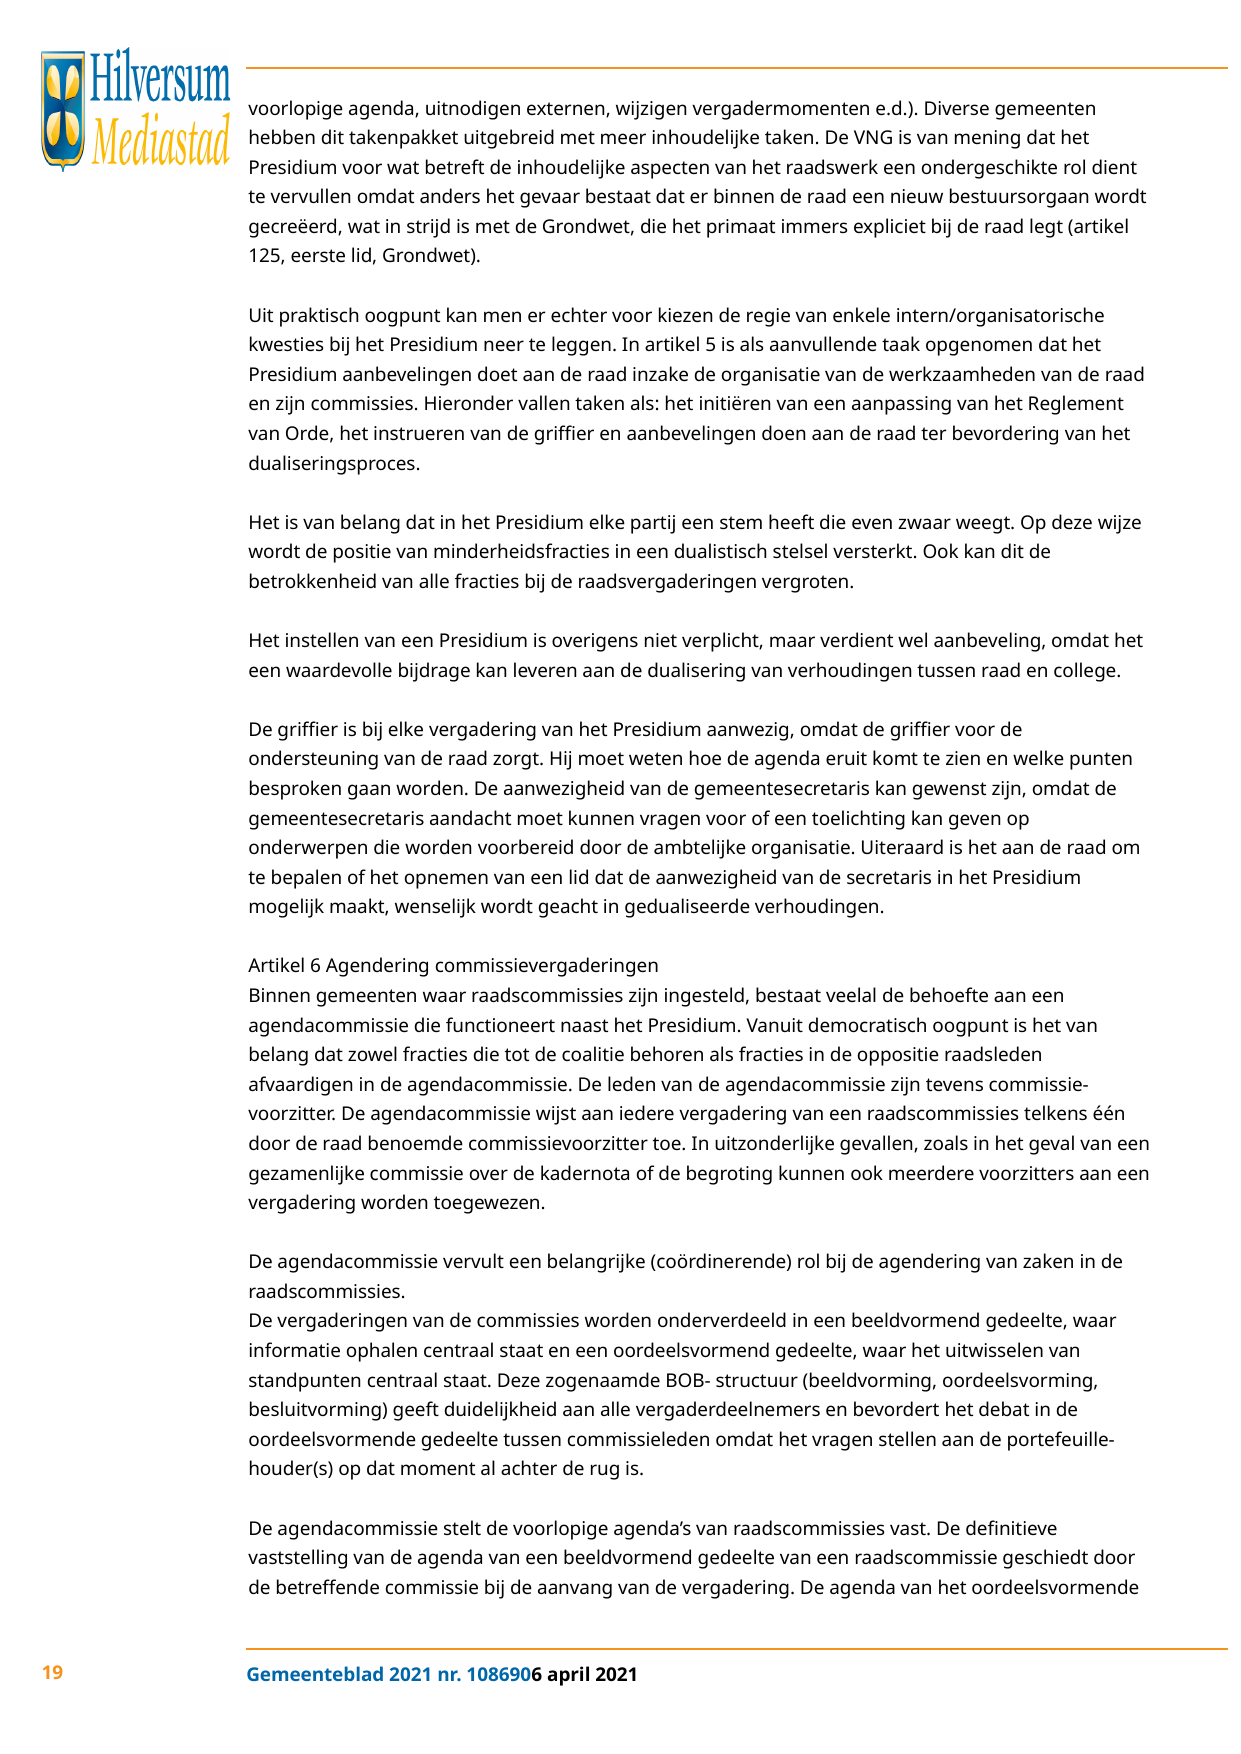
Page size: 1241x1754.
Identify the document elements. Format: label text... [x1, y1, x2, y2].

text Het instellen van een Presidium is overigens niet verplicht, maar verdient wel aanbeveling, omdat het een waardevolle bijdrage kan leveren aan de dualisering van verhoudingen tussen raad en college. [248, 627, 1152, 683]
text Binnen gemeenten waar raadscommissies zijn ingesteld, bestaat veelal de behoefte aan een agendacommissie die functioneert naast het Presidium. Vanuit democratisch oogpunt is het van belang dat zowel fracties die tot de coalitie behoren als fracties in de oppositie raadsleden afvaardigen in de agendacommissie. De leden van de agendacommissie zijn tevens commissie-voorzitter. De agendacommissie wijst aan iedere vergadering van een raadscommissies telkens één door de raad benoemde commissievoorzitter toe. In uitzonderlijke gevallen, zoals in het geval van een gezamenlijke commissie over de kadernota of de begroting kunnen ook meerdere voorzitters aan een vergadering worden toegewezen. [248, 982, 1152, 1215]
text Artikel 6 Agendering commissievergaderingen [248, 953, 1152, 978]
text voorlopige agenda, uitnodigen externen, wijzigen vergadermomenten e.d.). Diverse gemeenten hebben dit takenpakket uitgebreid met meer inhoudelijke taken. De VNG is van mening dat het Presidium voor wat betreft de inhoudelijke aspecten van het raadswerk een ondergeschikte rol dient te vervullen omdat anders het gevaar bestaat dat er binnen de raad een nieuw bestuursorgaan wordt gecreëerd, wat in strijd is met de Grondwet, die het primaat immers expliciet bij de raad legt (artikel 125, eerste lid, Grondwet). [248, 95, 1152, 268]
text De vergaderingen van de commissies worden onderverdeeld in een beeldvormend gedeelte, waar informatie ophalen centraal staat en een oordeelsvormend gedeelte, waar het uitwisselen van standpunten centraal staat. Deze zogenaamde BOB- structuur (beeldvorming, oordeelsvorming, besluitvorming) geeft duidelijkheid aan alle vergaderdeelnemers en bevordert het debat in de oordeelsvormende gedeelte tussen commissieleden omdat het vragen stellen aan de portefeuille-houder(s) op dat moment al achter de rug is. [248, 1308, 1152, 1481]
text Het is van belang dat in het Presidium elke partij een stem heeft die even zwaar weegt. Op deze wijze wordt de positie van minderheidsfracties in een dualistisch stelsel versterkt. Ook kan dit de betrokkenheid van alle fracties bij de raadsvergaderingen vergroten. [248, 509, 1152, 594]
text De griffier is bij elke vergadering van het Presidium aanwezig, omdat de griffier voor de ondersteuning van de raad zorgt. Hij moet weten hoe de agenda eruit komt te zien en welke punten besproken gaan worden. De aanwezigheid van de gemeentesecretaris kan gewenst zijn, omdat de gemeentesecretaris aandacht moet kunnen vragen voor of een toelichting kan geven op onderwerpen die worden voorbereid door de ambtelijke organisatie. Uiteraard is het aan de raad om te bepalen of het opnemen van een lid dat de aanwezigheid van de secretaris in het Presidium mogelijk maakt, wenselijk wordt geacht in gedualiseerde verhoudingen. [248, 716, 1152, 919]
text Uit praktisch oogpunt kan men er echter voor kiezen de regie van enkele intern/organisatorische kwesties bij het Presidium neer te leggen. In artikel 5 is als aanvullende taak opgenomen dat het Presidium aanbevelingen doet aan de raad inzake de organisatie van de werkzaamheden van de raad en zijn commissies. Hieronder vallen taken als: het initiëren van een aanpassing van het Reglement van Orde, het instrueren van de griffier en aanbevelingen doen aan de raad ter bevordering van het dualiseringsproces. [248, 302, 1152, 476]
text De agendacommissie vervult een belangrijke (coördinerende) rol bij de agendering van zaken in de raadscommissies. [248, 1248, 1152, 1304]
picture [41, 47, 231, 172]
text De agendacommissie stelt de voorlopige agenda’s van raadscommissies vast. De definitieve vaststelling van de agenda van een beeldvormend gedeelte van een raadscommissie geschiedt door de betreffende commissie bij de aanvang van de vergadering. De agenda van het oordeelsvormende [248, 1515, 1152, 1600]
